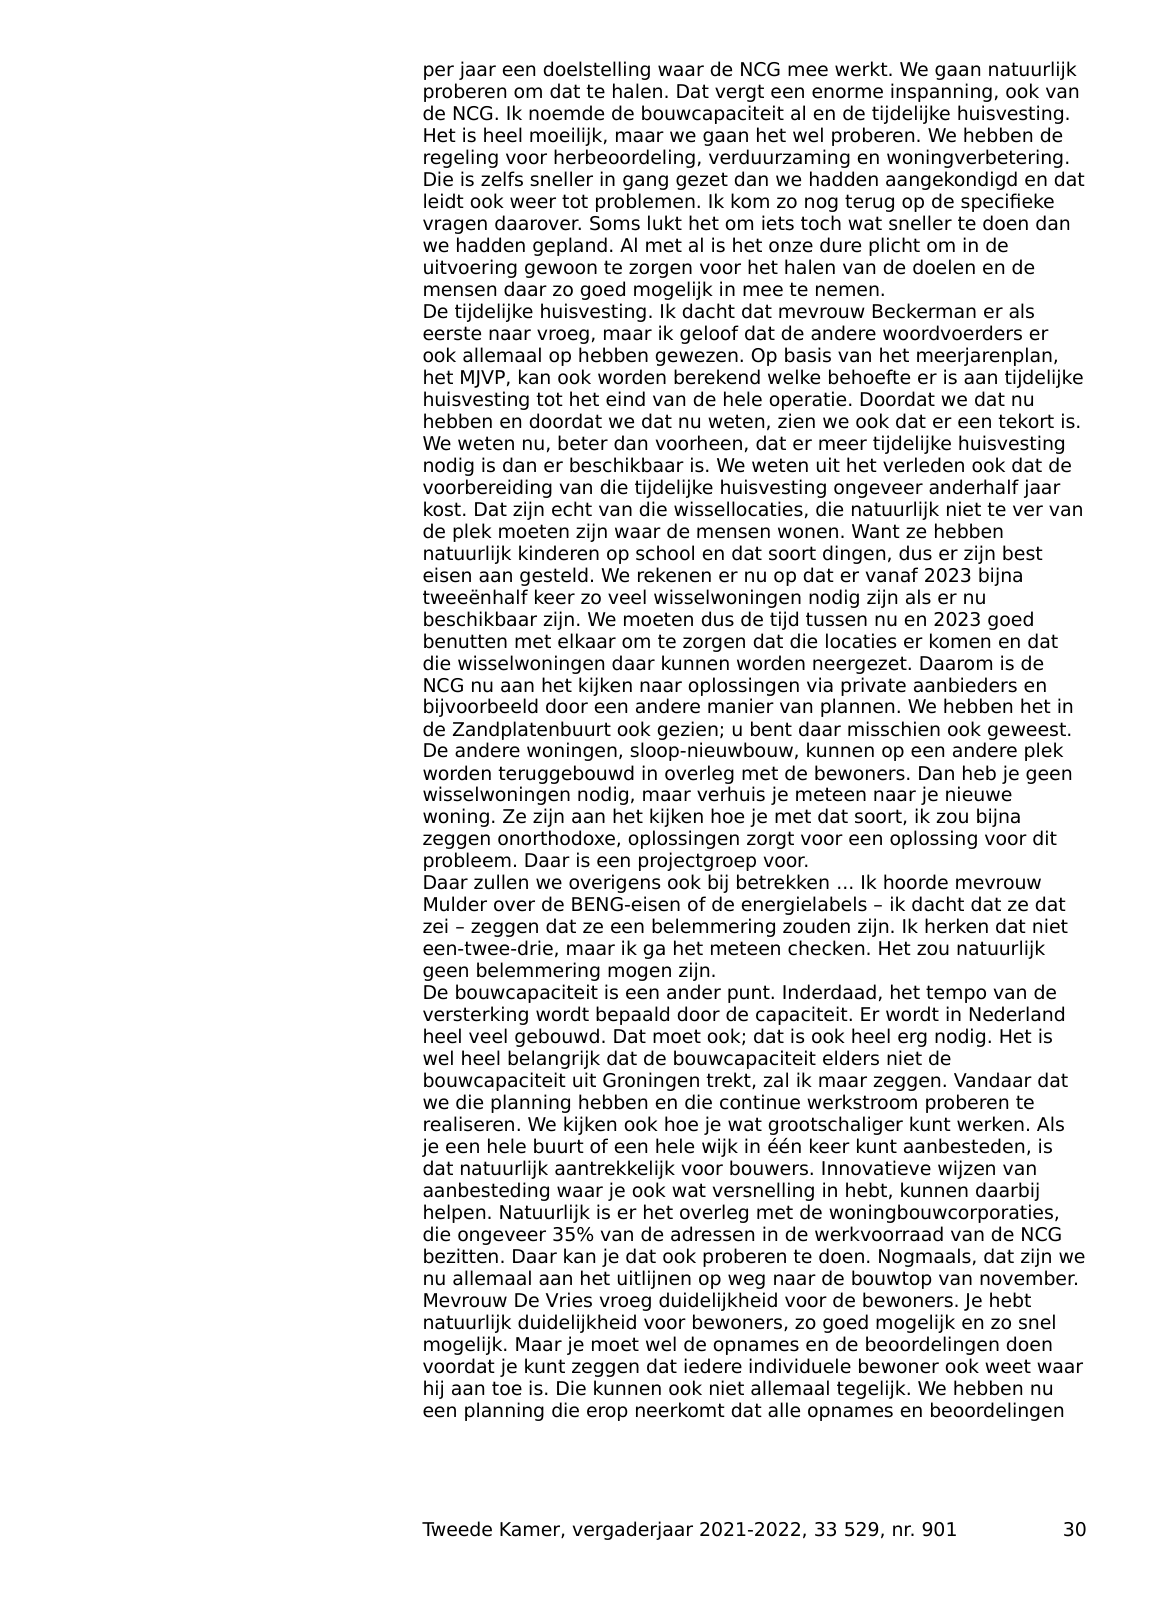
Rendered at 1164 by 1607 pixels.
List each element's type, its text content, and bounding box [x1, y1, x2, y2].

text per jaar een doelstelling waar de NCG mee werkt. We gaan natuurlijk proberen om dat te halen. Dat vergt een enorme inspanning, ook van de NCG. Ik noemde de bouwcapaciteit al en de tijdelijke huisvesting. Het is heel moeilijk, maar we gaan het wel proberen. We hebben de regeling voor herbeoordeling, verduurzaming en woningverbetering. Die is zelfs sneller in gang gezet dan we hadden aangekondigd en dat leidt ook weer tot problemen. Ik kom zo nog terug op de specifieke vragen daarover. Soms lukt het om iets toch wat sneller te doen dan we hadden gepland. Al met al is het onze dure plicht om in de uitvoering gewoon te zorgen voor het halen van de doelen en de mensen daar zo goed mogelijk in mee te nemen. [422, 59, 1087, 301]
text De tijdelijke huisvesting. Ik dacht dat mevrouw Beckerman er als eerste naar vroeg, maar ik geloof dat de andere woordvoerders er ook allemaal op hebben gewezen. Op basis van het meerjarenplan, het MJVP, kan ook worden berekend welke behoefte er is aan tijdelijke huisvesting tot het eind van de hele operatie. Doordat we dat nu hebben en doordat we dat nu weten, zien we ook dat er een tekort is. We weten nu, beter dan voorheen, dat er meer tijdelijke huisvesting nodig is dan er beschikbaar is. We weten uit het verleden ook dat de voorbereiding van die tijdelijke huisvesting ongeveer anderhalf jaar kost. Dat zijn echt van die wissellocaties, die natuurlijk niet te ver van de plek moeten zijn waar de mensen wonen. Want ze hebben natuurlijk kinderen op school en dat soort dingen, dus er zijn best eisen aan gesteld. We rekenen er nu op dat er vanaf 2023 bijna tweeënhalf keer zo veel wisselwoningen nodig zijn als er nu beschikbaar zijn. We moeten dus de tijd tussen nu en 2023 goed benutten met elkaar om te zorgen dat die locaties er komen en dat die wisselwoningen daar kunnen worden neergezet. Daarom is de NCG nu aan het kijken naar oplossingen via private aanbieders en bijvoorbeeld door een andere manier van plannen. We hebben het in de Zandplatenbuurt ook gezien; u bent daar misschien ook geweest. De andere woningen, sloop-nieuwbouw, kunnen op een andere plek worden teruggebouwd in overleg met de bewoners. Dan heb je geen wisselwoningen nodig, maar verhuis je meteen naar je nieuwe woning. Ze zijn aan het kijken hoe je met dat soort, ik zou bijna zeggen onorthodoxe, oplossingen zorgt voor een oplossing voor dit probleem. Daar is een projectgroep voor. [422, 301, 1087, 872]
text Daar zullen we overigens ook bij betrekken ... Ik hoorde mevrouw Mulder over de BENG-eisen of de energielabels – ik dacht dat ze dat zei – zeggen dat ze een belemmering zouden zijn. Ik herken dat niet een-twee-drie, maar ik ga het meteen checken. Het zou natuurlijk geen belemmering mogen zijn. [422, 872, 1087, 982]
text De bouwcapaciteit is een ander punt. Inderdaad, het tempo van de versterking wordt bepaald door de capaciteit. Er wordt in Nederland heel veel gebouwd. Dat moet ook; dat is ook heel erg nodig. Het is wel heel belangrijk dat de bouwcapaciteit elders niet de bouwcapaciteit uit Groningen trekt, zal ik maar zeggen. Vandaar dat we die planning hebben en die continue werkstroom proberen te realiseren. We kijken ook hoe je wat grootschaliger kunt werken. Als je een hele buurt of een hele wijk in één keer kunt aanbesteden, is dat natuurlijk aantrekkelijk voor bouwers. Innovatieve wijzen van aanbesteding waar je ook wat versnelling in hebt, kunnen daarbij helpen. Natuurlijk is er het overleg met de woningbouwcorporaties, die ongeveer 35% van de adressen in de werkvoorraad van de NCG bezitten. Daar kan je dat ook proberen te doen. Nogmaals, dat zijn we nu allemaal aan het uitlijnen op weg naar de bouwtop van november. [422, 982, 1087, 1290]
text Mevrouw De Vries vroeg duidelijkheid voor de bewoners. Je hebt natuurlijk duidelijkheid voor bewoners, zo goed mogelijk en zo snel mogelijk. Maar je moet wel de opnames en de beoordelingen doen voordat je kunt zeggen dat iedere individuele bewoner ook weet waar hij aan toe is. Die kunnen ook niet allemaal tegelijk. We hebben nu een planning die erop neerkomt dat alle opnames en beoordelingen [422, 1290, 1087, 1422]
